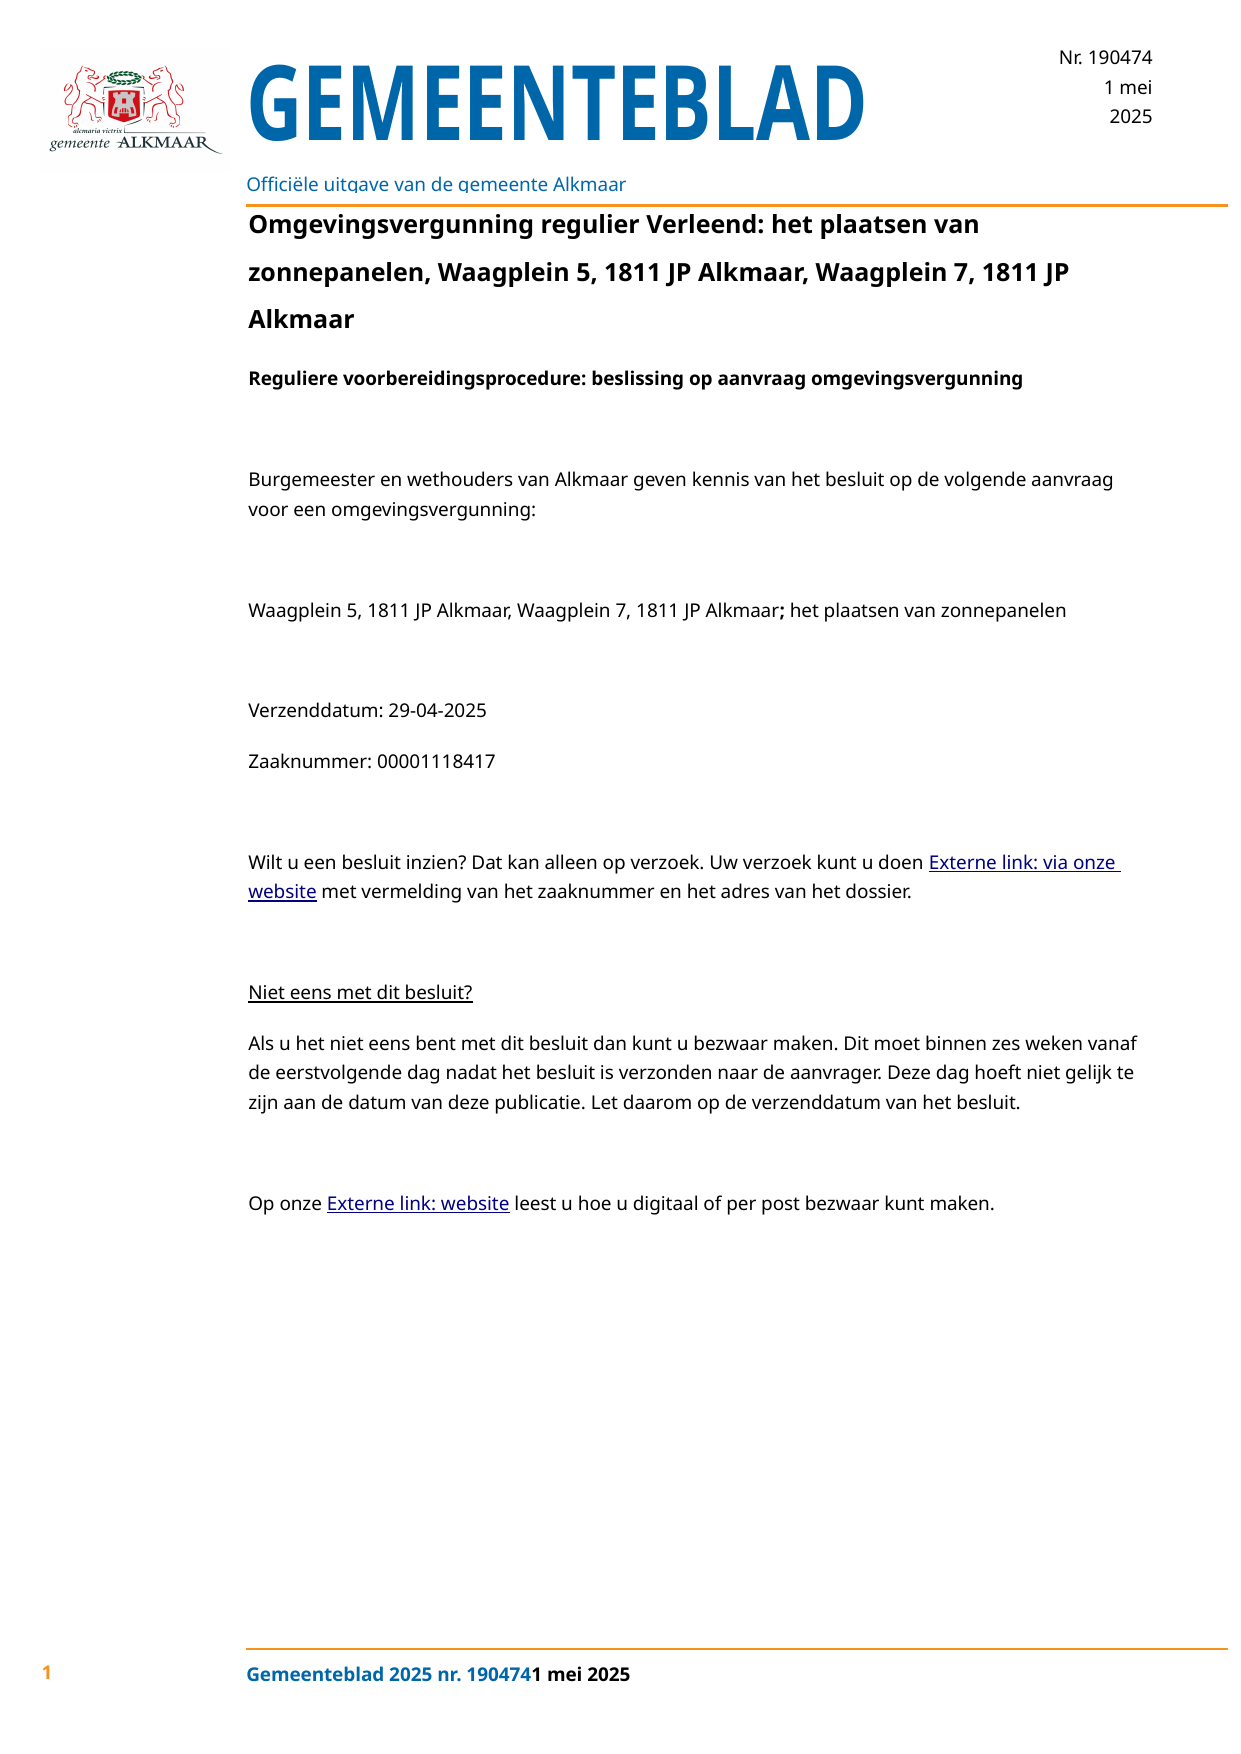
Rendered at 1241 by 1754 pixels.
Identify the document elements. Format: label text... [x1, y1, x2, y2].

text Waagplein 5, 1811 JP Alkmaar, Waagplein 7, 1811 JP Alkmaar; het plaatsen van zonnepanelen [248, 597, 1152, 622]
text Omgevingsvergunning regulier Verleend: het plaatsen van zonnepanelen, Waagplein 5, 1811 JP Alkmaar, Waagplein 7, 1811 JP Alkmaar [248, 207, 1152, 336]
text Niet eens met dit besluit? [248, 979, 1152, 1005]
text Burgemeester en wethouders van Alkmaar geven kennis van het besluit op de volgende aanvraag voor een omgevingsvergunning: [248, 466, 1152, 522]
text Op onze Externe link: website leest u hoe u digitaal of per post bezwaar kunt maken. [248, 1190, 1152, 1215]
text Wilt u een besluit inzien? Dat kan alleen op verzoek. Uw verzoek kunt u doen Externe link: via onze website met vermelding van het zaaknummer en het adres van het dossier. [248, 849, 1152, 904]
text Reguliere voorbereidingsprocedure: beslissing op aanvraag omgevingsvergunning [248, 366, 1152, 391]
text Als u het niet eens bent met dit besluit dan kunt u bezwaar maken. Dit moet binnen zes weken vanaf de eerstvolgende dag nadat het besluit is verzonden naar de aanvrager. Deze dag hoeft niet gelijk te zijn aan de datum van deze publicatie. Let daarom op de verzenddatum van het besluit. [248, 1030, 1152, 1114]
picture [41, 47, 231, 172]
text Zaaknummer: 00001118417 [248, 748, 1152, 774]
text Verzenddatum: 29-04-2025 [248, 698, 1152, 723]
